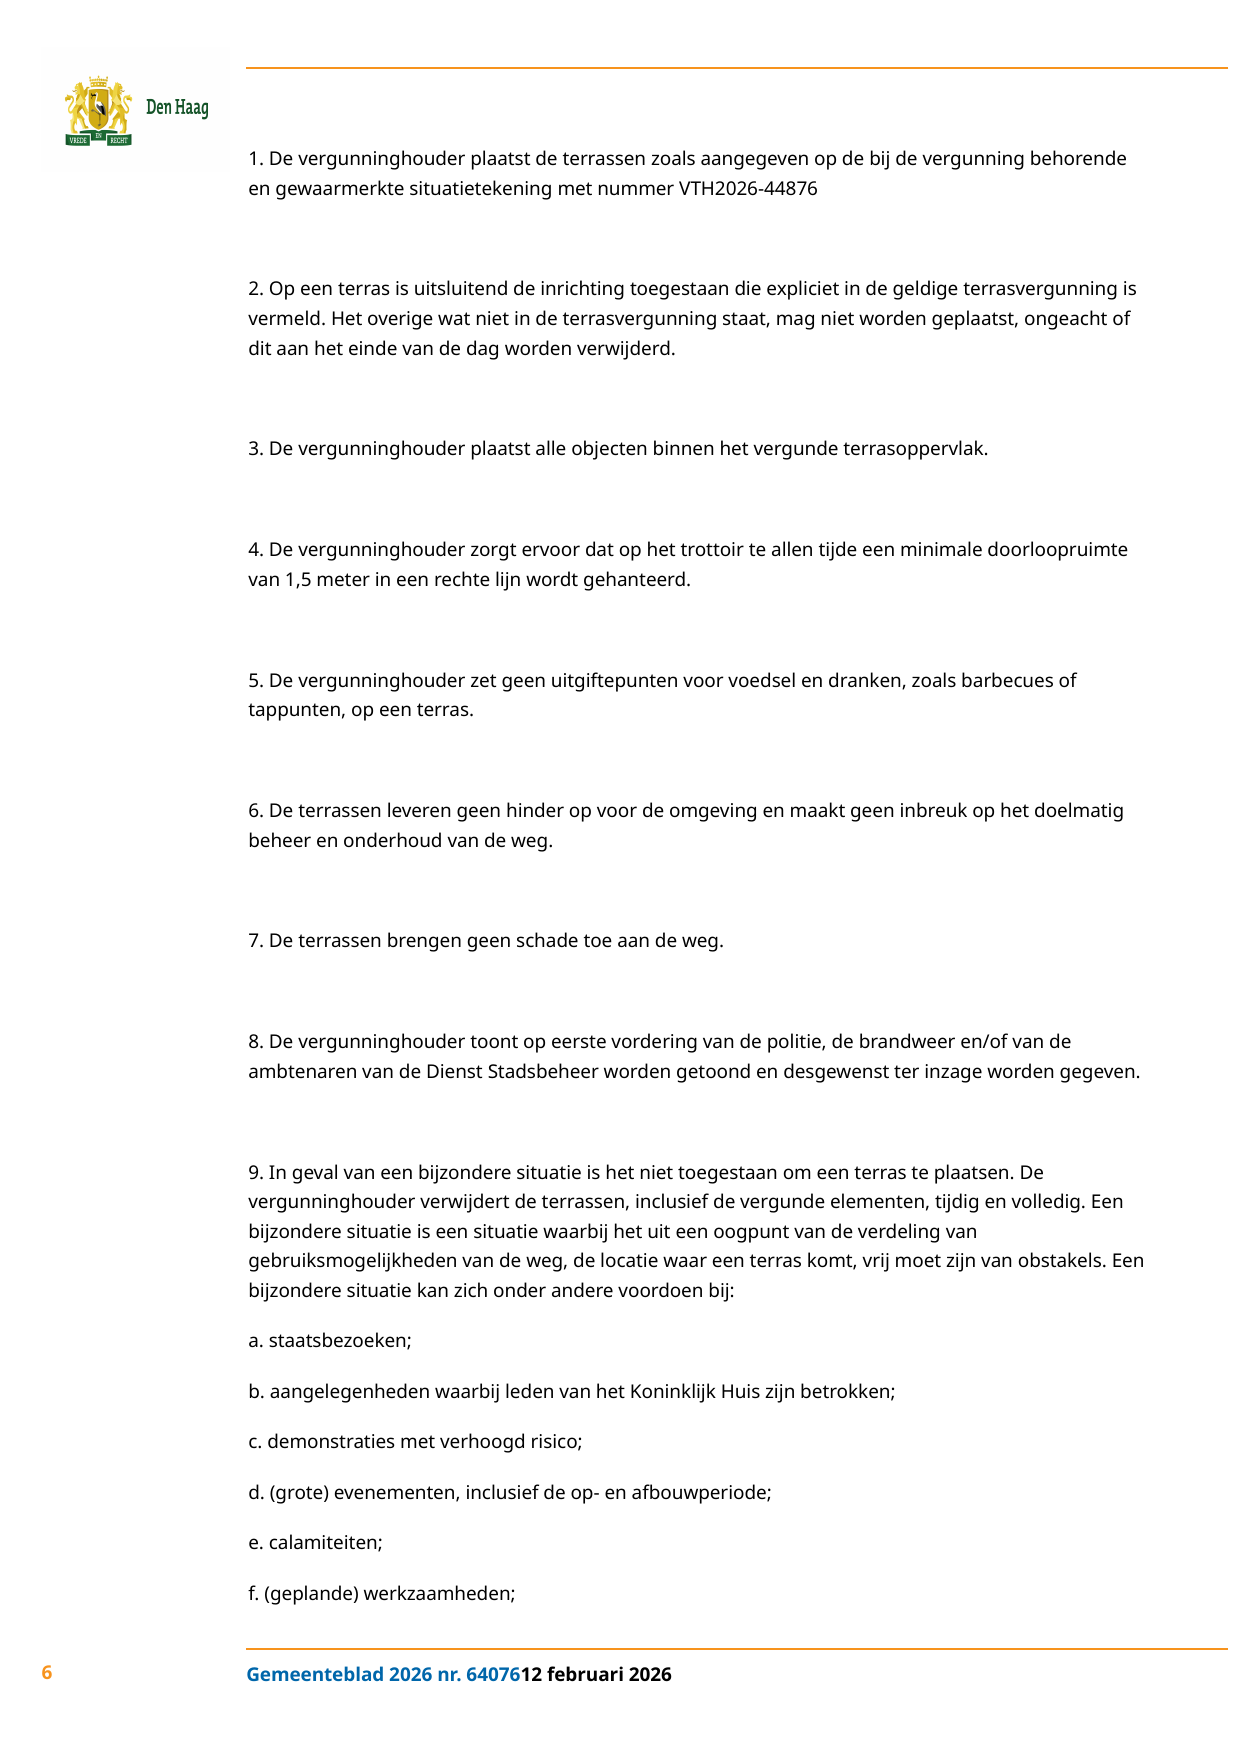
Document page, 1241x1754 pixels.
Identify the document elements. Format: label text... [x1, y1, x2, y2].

text 6. De terrassen leveren geen hinder op voor de omgeving en maakt geen inbreuk op het doelmatig beheer en onderhoud van de weg. [248, 797, 1152, 853]
text f. (geplande) werkzaamheden; [248, 1580, 1152, 1606]
text 3. De vergunninghouder plaatst alle objecten binnen het vergunde terrasoppervlak. [248, 436, 1152, 461]
picture [41, 47, 231, 172]
text c. demonstraties met verhoogd risico; [248, 1428, 1152, 1454]
text a. staatsbezoeken; [248, 1328, 1152, 1353]
text d. (grote) evenementen, inclusief de op- en afbouwperiode; [248, 1479, 1152, 1505]
text 5. De vergunninghouder zet geen uitgiftepunten voor voedsel en dranken, zoals barbecues of tappunten, op een terras. [248, 667, 1152, 722]
text 7. De terrassen brengen geen schade toe aan de weg. [248, 928, 1152, 953]
text b. aangelegenheden waarbij leden van het Koninklijk Huis zijn betrokken; [248, 1378, 1152, 1404]
text 2. Op een terras is uitsluitend de inrichting toegestaan die expliciet in de geldige terrasvergunning is vermeld. Het overige wat niet in de terrasvergunning staat, mag niet worden geplaatst, ongeacht of dit aan het einde van de dag worden verwijderd. [248, 276, 1152, 361]
text 1. De vergunninghouder plaatst de terrassen zoals aangegeven op de bij de vergunning behorende en gewaarmerkte situatietekening met nummer VTH2026-44876 [248, 145, 1152, 201]
text 9. In geval van een bijzondere situatie is het niet toegestaan om een terras te plaatsen. De vergunninghouder verwijdert de terrassen, inclusief de vergunde elementen, tijdig en volledig. Een bijzondere situatie is een situatie waarbij het uit een oogpunt van de verdeling van gebruiksmogelijkheden van de weg, de locatie waar een terras komt, vrij moet zijn van obstakels. Een bijzondere situatie kan zich onder andere voordoen bij: [248, 1159, 1152, 1303]
text e. calamiteiten; [248, 1529, 1152, 1555]
text 8. De vergunninghouder toont op eerste vordering van de politie, de brandweer en/of van de ambtenaren van de Dienst Stadsbeheer worden getoond en desgewenst ter inzage worden gegeven. [248, 1028, 1152, 1084]
text 4. De vergunninghouder zorgt ervoor dat op het trottoir te allen tijde een minimale doorloopruimte van 1,5 meter in een rechte lijn wordt gehanteerd. [248, 536, 1152, 592]
